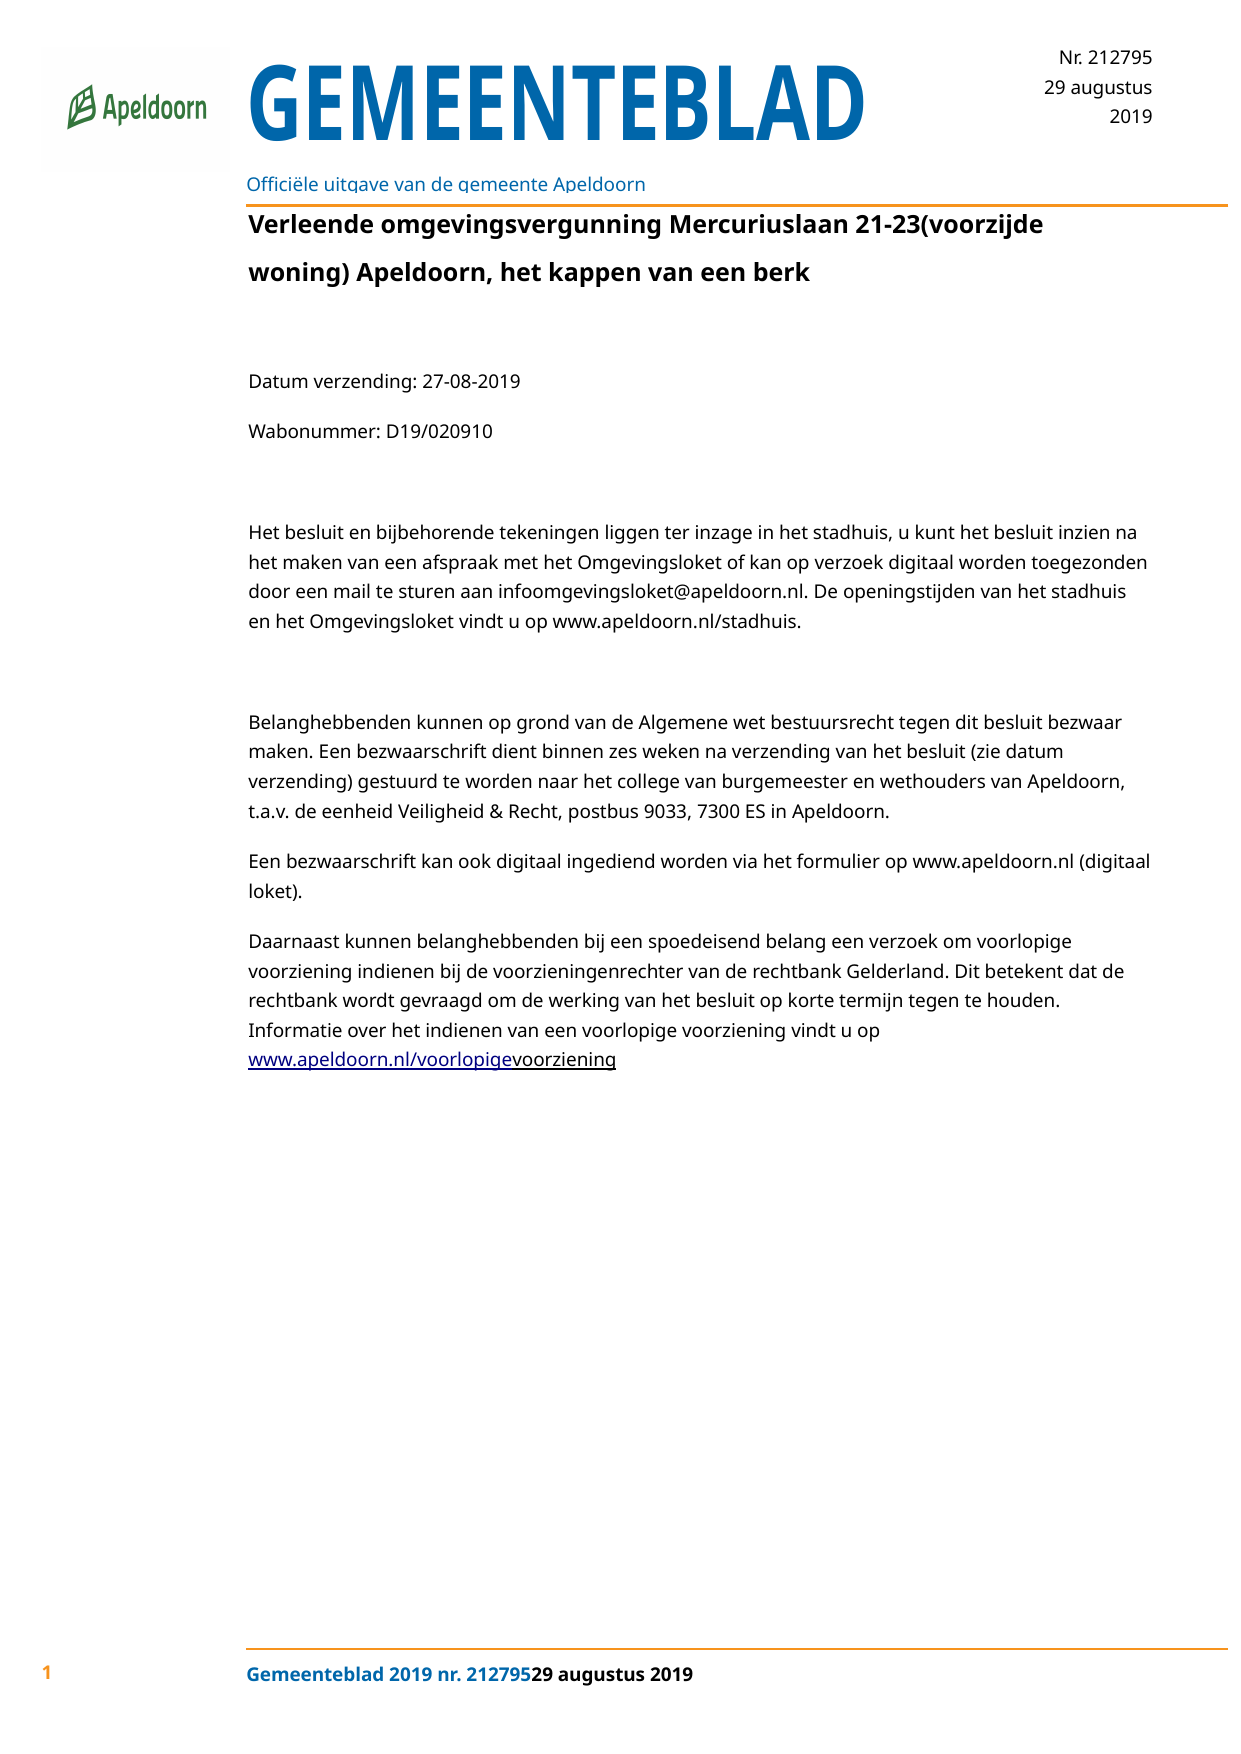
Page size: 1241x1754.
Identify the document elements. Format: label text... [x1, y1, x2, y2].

text Het besluit en bijbehorende tekeningen liggen ter inzage in het stadhuis, u kunt het besluit inzien na het maken van een afspraak met het Omgevingsloket of kan op verzoek digitaal worden toegezonden door een mail te sturen aan infoomgevingsloket@apeldoorn.nl. De openingstijden van het stadhuis en het Omgevingsloket vindt u op www.apeldoorn.nl/stadhuis. [248, 519, 1152, 634]
text Wabonummer: D19/020910 [248, 419, 1152, 444]
text Belanghebbenden kunnen op grond van de Algemene wet bestuursrecht tegen dit besluit bezwaar maken. Een bezwaarschrift dient binnen zes weken na verzending van het besluit (zie datum verzending) gestuurd te worden naar het college van burgemeester en wethouders van Apeldoorn, t.a.v. de eenheid Veiligheid & Recht, postbus 9033, 7300 ES in Apeldoorn. [248, 709, 1152, 824]
text Datum verzending: 27-08-2019 [248, 368, 1152, 394]
text Verleende omgevingsvergunning Mercuriuslaan 21-23(voorzijde woning) Apeldoorn, het kappen van een berk [248, 207, 1152, 288]
text Een bezwaarschrift kan ook digitaal ingediend worden via het formulier op www.apeldoorn.nl (digitaal loket). [248, 848, 1152, 904]
picture [41, 47, 231, 172]
text Daarnaast kunnen belanghebbenden bij een spoedeisend belang een verzoek om voorlopige voorziening indienen bij de voorzieningenrechter van de rechtbank Gelderland. Dit betekent dat de rechtbank wordt gevraagd om de werking van het besluit op korte termijn tegen te houden. Informatie over het indienen van een voorlopige voorziening vindt u op www.apeldoorn.nl/voorlopigevoorziening [248, 928, 1152, 1072]
